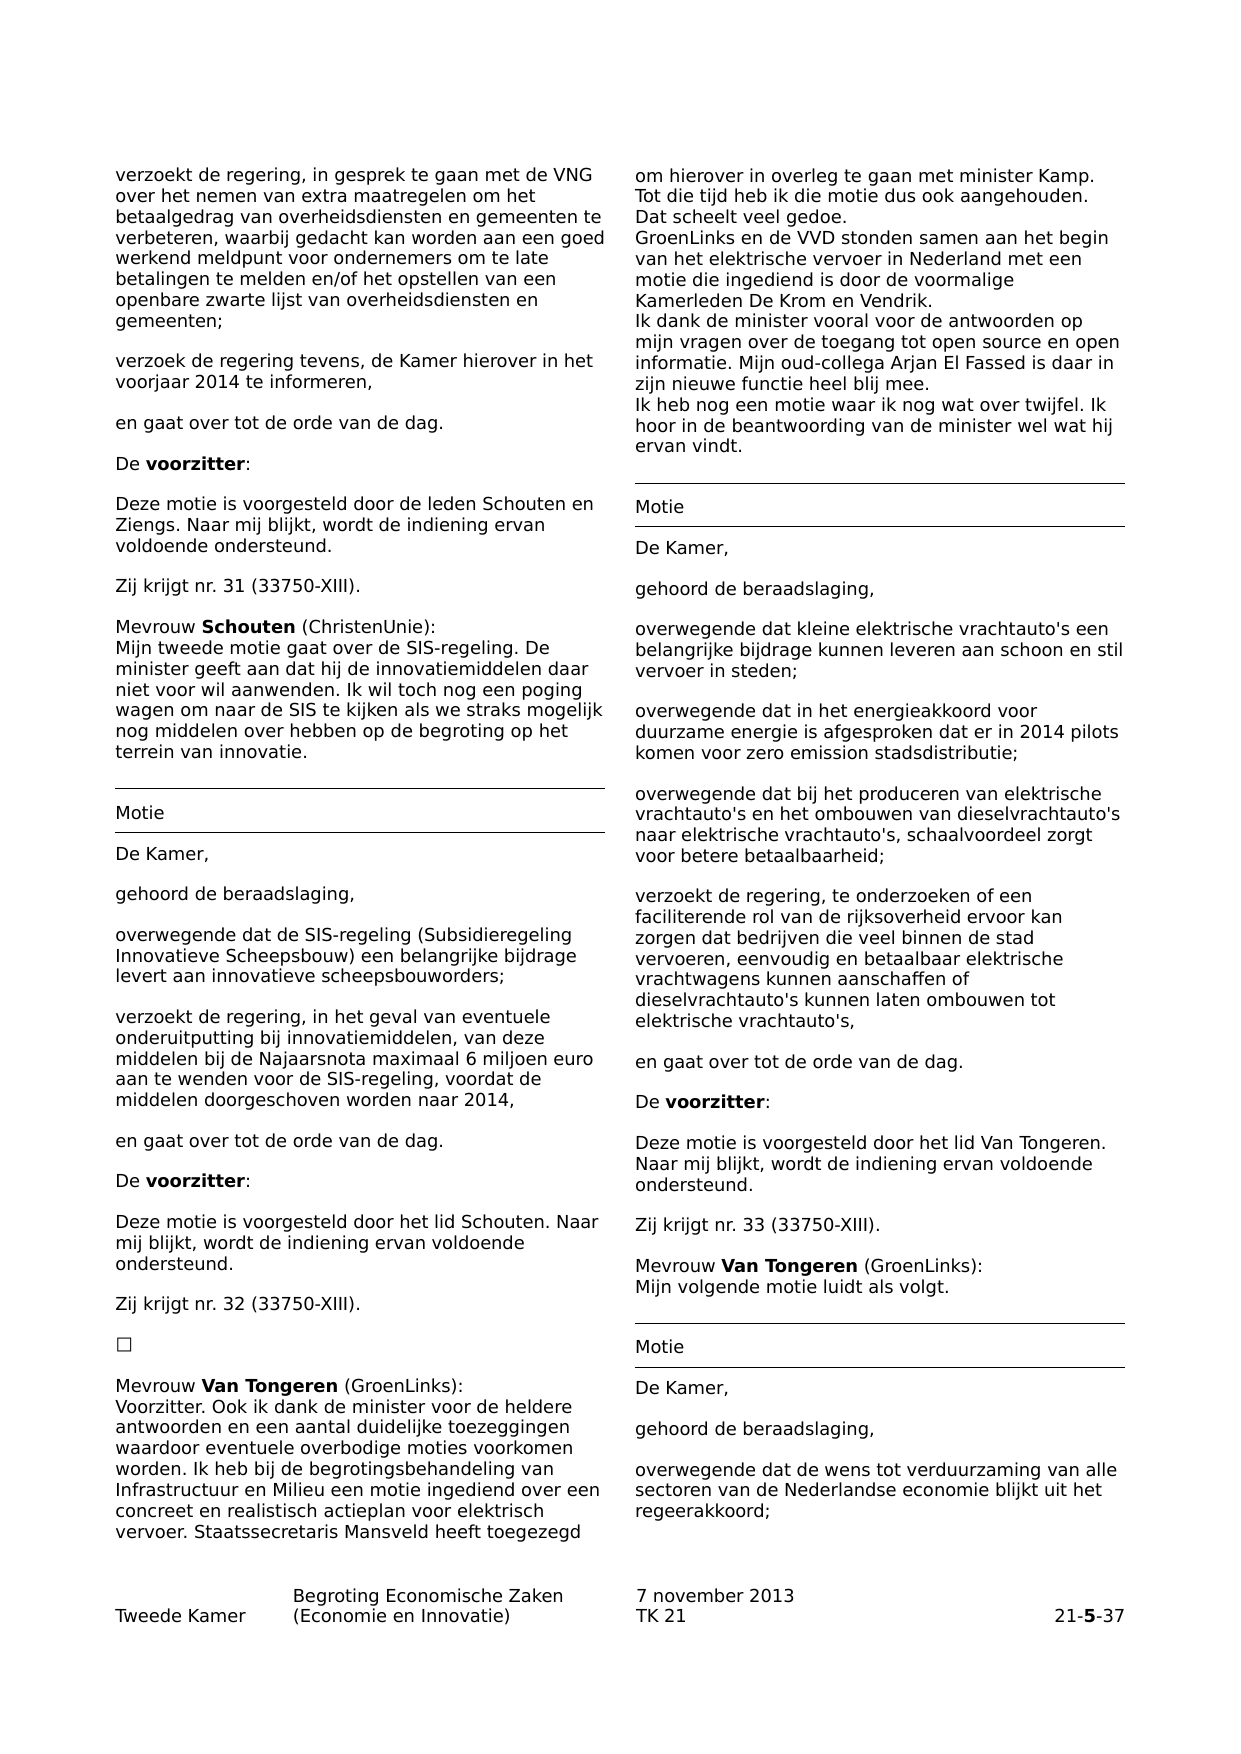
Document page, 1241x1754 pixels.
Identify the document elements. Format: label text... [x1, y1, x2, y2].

text ⬜ [115, 1335, 605, 1356]
text Mijn volgende motie luidt als volgt. [635, 1277, 1125, 1297]
text verzoekt de regering, in het geval van eventuele onderuitputting bij innovatiemiddelen, van deze middelen bij de Najaarsnota maximaal 6 miljoen euro aan te wenden voor de SIS-regeling, voordat de middelen doorgeschoven worden naar 2014, [115, 1007, 605, 1111]
text De Kamer, [115, 843, 605, 864]
text GroenLinks en de VVD stonden samen aan het begin van het elektrische vervoer in Nederland met een motie die ingediend is door de voormalige Kamerleden De Krom en Vendrik. [635, 228, 1125, 311]
text Mevrouw Van Tongeren (GroenLinks): [115, 1376, 605, 1396]
text Zij krijgt nr. 32 (33750-XIII). [115, 1294, 605, 1315]
text Deze motie is voorgesteld door het lid Schouten. Naar mij blijkt, wordt de indiening ervan voldoende ondersteund. [115, 1212, 605, 1274]
text Ik dank de minister vooral voor de antwoorden op mijn vragen over de toegang tot open source en open informatie. Mijn oud-collega Arjan El Fassed is daar in zijn nieuwe functie heel blij mee. [635, 311, 1125, 394]
text Mijn tweede motie gaat over de SIS-regeling. De minister geeft aan dat hij de innovatiemiddelen daar niet voor wil aanwenden. Ik wil toch nog een poging wagen om naar de SIS te kijken als we straks mogelijk nog middelen over hebben op de begroting op het terrein van innovatie. [115, 638, 605, 763]
text gehoord de beraadslaging, [635, 578, 1125, 599]
text gehoord de beraadslaging, [635, 1419, 1125, 1439]
text overwegende dat de wens tot verduurzaming van alle sectoren van de Nederlandse economie blijkt uit het regeerakkoord; [635, 1459, 1125, 1522]
text overwegende dat in het energieakkoord voor duurzame energie is afgesproken dat er in 2014 pilots komen voor zero emission stadsdistributie; [635, 701, 1125, 763]
text Deze motie is voorgesteld door het lid Van Tongeren. Naar mij blijkt, wordt de indiening ervan voldoende ondersteund. [635, 1133, 1125, 1195]
text Deze motie is voorgesteld door de leden Schouten en Ziengs. Naar mij blijkt, wordt de indiening ervan voldoende ondersteund. [115, 494, 605, 556]
text en gaat over tot de orde van de dag. [115, 413, 605, 433]
text Ik heb nog een motie waar ik nog wat over twijfel. Ik hoor in de beantwoording van de minister wel wat hij ervan vindt. [635, 394, 1125, 457]
text overwegende dat kleine elektrische vrachtauto's een belangrijke bijdrage kunnen leveren aan schoon en stil vervoer in steden; [635, 619, 1125, 681]
text Voorzitter. Ook ik dank de minister voor de heldere antwoorden en een aantal duidelijke toezeggingen waardoor eventuele overbodige moties voorkomen worden. Ik heb bij de begrotingsbehandeling van Infrastructuur en Milieu een motie ingediend over een concreet en realistisch actieplan voor elektrisch vervoer. Staatssecretaris Mansveld heeft toegezegd [115, 1396, 605, 1542]
text overwegende dat de SIS-regeling (Subsidieregeling Innovatieve Scheepsbouw) een belangrijke bijdrage levert aan innovatieve scheepsbouworders; [115, 925, 605, 987]
text Motie [115, 803, 605, 823]
text Zij krijgt nr. 33 (33750-XIII). [635, 1215, 1125, 1236]
text verzoekt de regering, in gesprek te gaan met de VNG over het nemen van extra maatregelen om het betaalgedrag van overheidsdiensten en gemeenten te verbeteren, waarbij gedacht kan worden aan een goed werkend meldpunt voor ondernemers om te late betalingen te melden en/of het opstellen van een openbare zwarte lijst van overheidsdiensten en gemeenten; [115, 165, 605, 331]
text De voorzitter: [115, 453, 605, 474]
text om hierover in overleg te gaan met minister Kamp. Tot die tijd heb ik die motie dus ook aangehouden. Dat scheelt veel gedoe. [635, 165, 1125, 228]
text en gaat over tot de orde van de dag. [635, 1051, 1125, 1072]
text De Kamer, [635, 538, 1125, 558]
text Motie [635, 497, 1125, 518]
text overwegende dat bij het produceren van elektrische vrachtauto's en het ombouwen van dieselvrachtauto's naar elektrische vrachtauto's, schaalvoordeel zorgt voor betere betaalbaarheid; [635, 783, 1125, 866]
text De voorzitter: [635, 1092, 1125, 1113]
text Mevrouw Van Tongeren (GroenLinks): [635, 1256, 1125, 1277]
text Motie [635, 1337, 1125, 1358]
text en gaat over tot de orde van de dag. [115, 1131, 605, 1151]
text verzoekt de regering, te onderzoeken of een faciliterende rol van de rijksoverheid ervoor kan zorgen dat bedrijven die veel binnen de stad vervoeren, eenvoudig en betaalbaar elektrische vrachtwagens kunnen aanschaffen of dieselvrachtauto's kunnen laten ombouwen tot elektrische vrachtauto's, [635, 886, 1125, 1031]
text De Kamer, [635, 1378, 1125, 1399]
text De voorzitter: [115, 1171, 605, 1192]
text gehoord de beraadslaging, [115, 884, 605, 905]
text Zij krijgt nr. 31 (33750-XIII). [115, 576, 605, 597]
text verzoek de regering tevens, de Kamer hierover in het voorjaar 2014 te informeren, [115, 351, 605, 393]
text Mevrouw Schouten (ChristenUnie): [115, 617, 605, 638]
